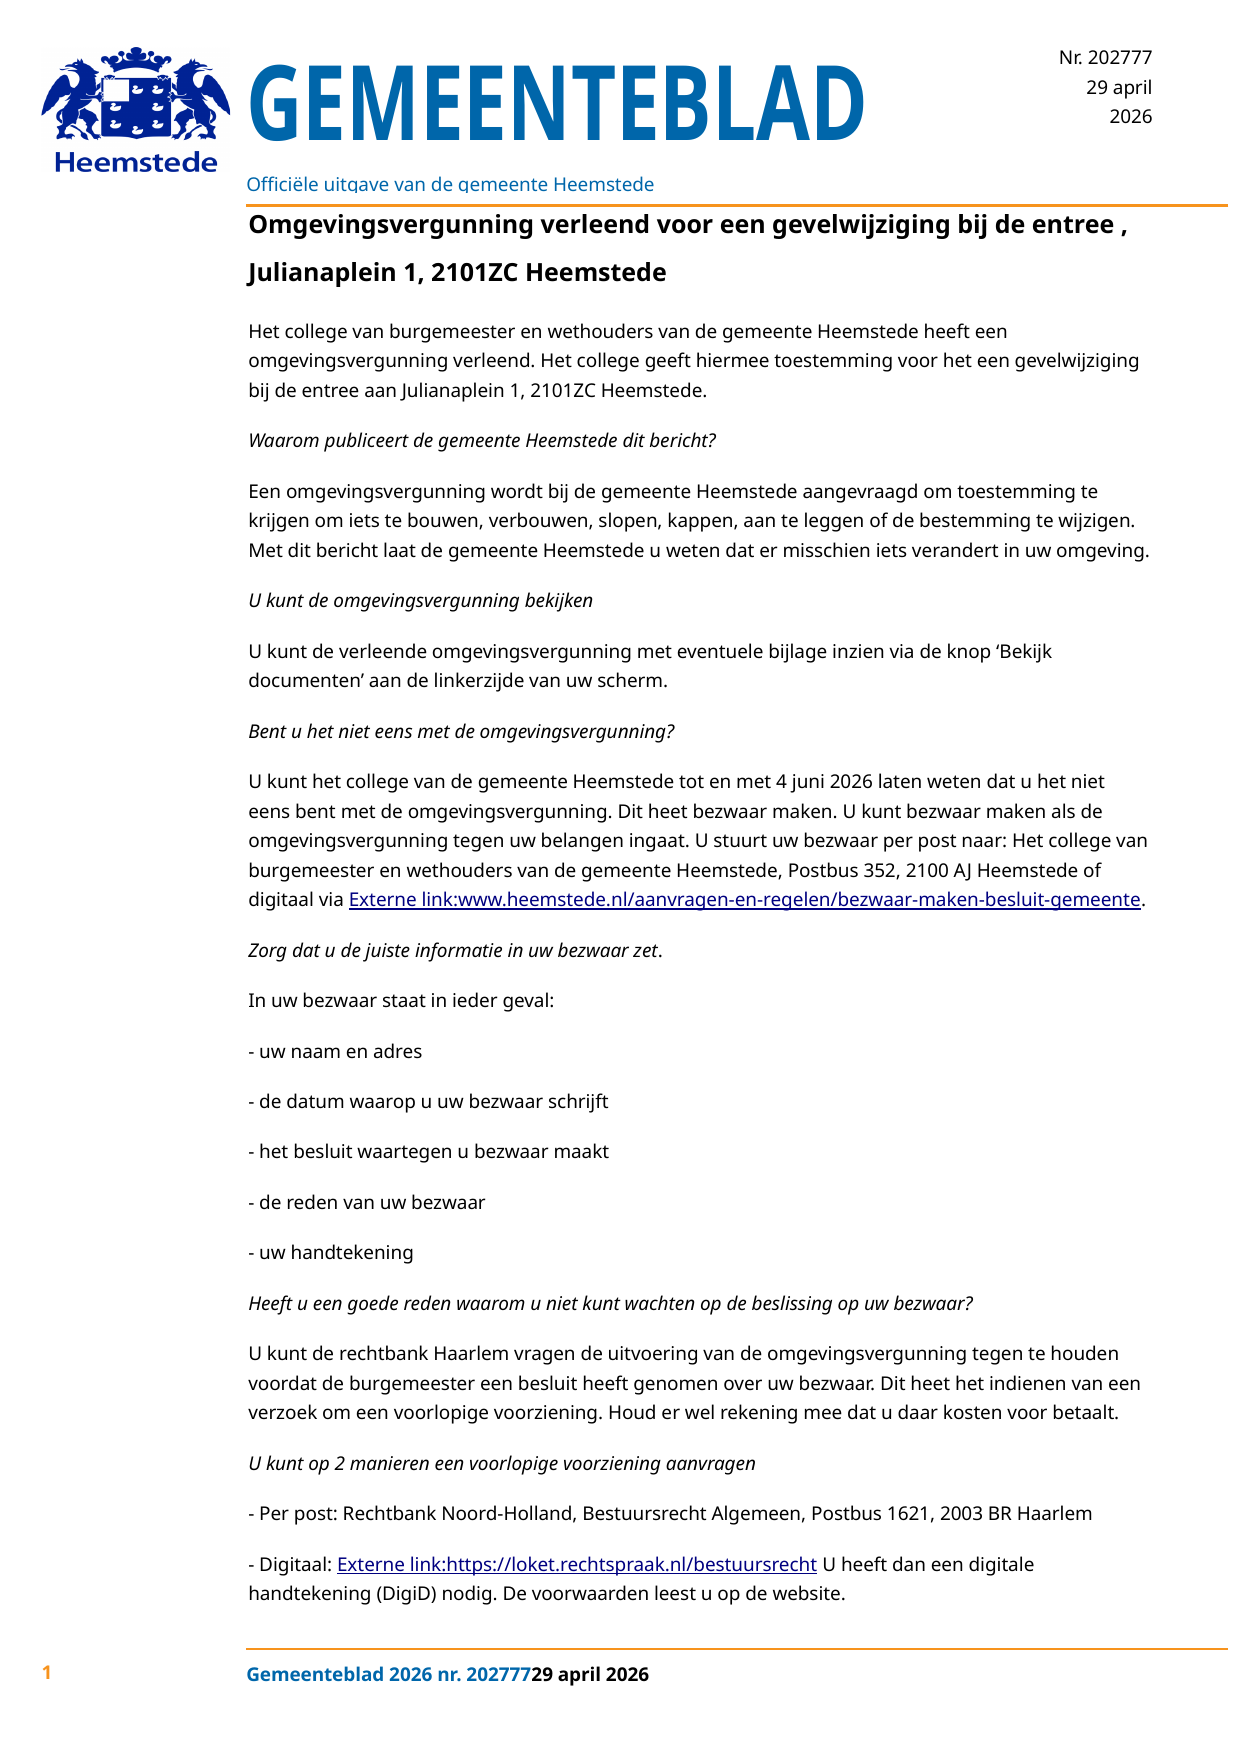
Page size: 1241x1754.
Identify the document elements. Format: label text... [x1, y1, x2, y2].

text - Per post: Rechtbank Noord-Holland, Bestuursrecht Algemeen, Postbus 1621, 2003 BR Haarlem [248, 1500, 1152, 1526]
text Een omgevingsvergunning wordt bij de gemeente Heemstede aangevraagd om toestemming te krijgen om iets te bouwen, verbouwen, slopen, kappen, aan te leggen of de bestemming te wijzigen. Met dit bericht laat de gemeente Heemstede u weten dat er misschien iets verandert in uw omgeving. [248, 478, 1152, 563]
text Omgevingsvergunning verleend voor een gevelwijziging bij de entree , Julianaplein 1, 2101ZC Heemstede [248, 207, 1152, 288]
text U kunt de rechtbank Haarlem vragen de uitvoering van de omgevingsvergunning tegen te houden voordat de burgemeester een besluit heeft genomen over uw bezwaar. Dit heet het indienen van een verzoek om een voorlopige voorziening. Houd er wel rekening mee dat u daar kosten voor betaalt. [248, 1340, 1152, 1425]
text Zorg dat u de juiste informatie in uw bezwaar zet. [248, 937, 1152, 963]
text Heeft u een goede reden waarom u niet kunt wachten op de beslissing op uw bezwaar? [248, 1290, 1152, 1316]
text Het college van burgemeester en wethouders van de gemeente Heemstede heeft een omgevingsvergunning verleend. Het college geeft hiermee toestemming voor het een gevelwijziging bij de entree aan Julianaplein 1, 2101ZC Heemstede. [248, 318, 1152, 403]
text - de reden van uw bezwaar [248, 1189, 1152, 1215]
text - de datum waarop u uw bezwaar schrijft [248, 1088, 1152, 1114]
text Waarom publiceert de gemeente Heemstede dit bericht? [248, 427, 1152, 453]
text - Digitaal: Externe link:https://loket.rechtspraak.nl/bestuursrecht U heeft dan een digitale handtekening (DigiD) nodig. De voorwaarden leest u op de website. [248, 1551, 1152, 1606]
text U kunt het college van de gemeente Heemstede tot en met 4 juni 2026 laten weten dat u het niet eens bent met de omgevingsvergunning. Dit heet bezwaar maken. U kunt bezwaar maken als de omgevingsvergunning tegen uw belangen ingaat. U stuurt uw bezwaar per post naar: Het college van burgemeester en wethouders van de gemeente Heemstede, Postbus 352, 2100 AJ Heemstede of digitaal via Externe link:www.heemstede.nl/aanvragen-en-regelen/bezwaar-maken-besluit-gemeente. [248, 768, 1152, 912]
text U kunt op 2 manieren een voorlopige voorziening aanvragen [248, 1450, 1152, 1476]
text - uw naam en adres [248, 1038, 1152, 1064]
text - uw handtekening [248, 1239, 1152, 1265]
text U kunt de verleende omgevingsvergunning met eventuele bijlage inzien via de knop ‘Bekijk documenten’ aan de linkerzijde van uw scherm. [248, 638, 1152, 693]
text Bent u het niet eens met de omgevingsvergunning? [248, 718, 1152, 744]
text U kunt de omgevingsvergunning bekijken [248, 587, 1152, 613]
text In uw bezwaar staat in ieder geval: [248, 987, 1152, 1013]
picture [41, 47, 231, 172]
text - het besluit waartegen u bezwaar maakt [248, 1139, 1152, 1164]
